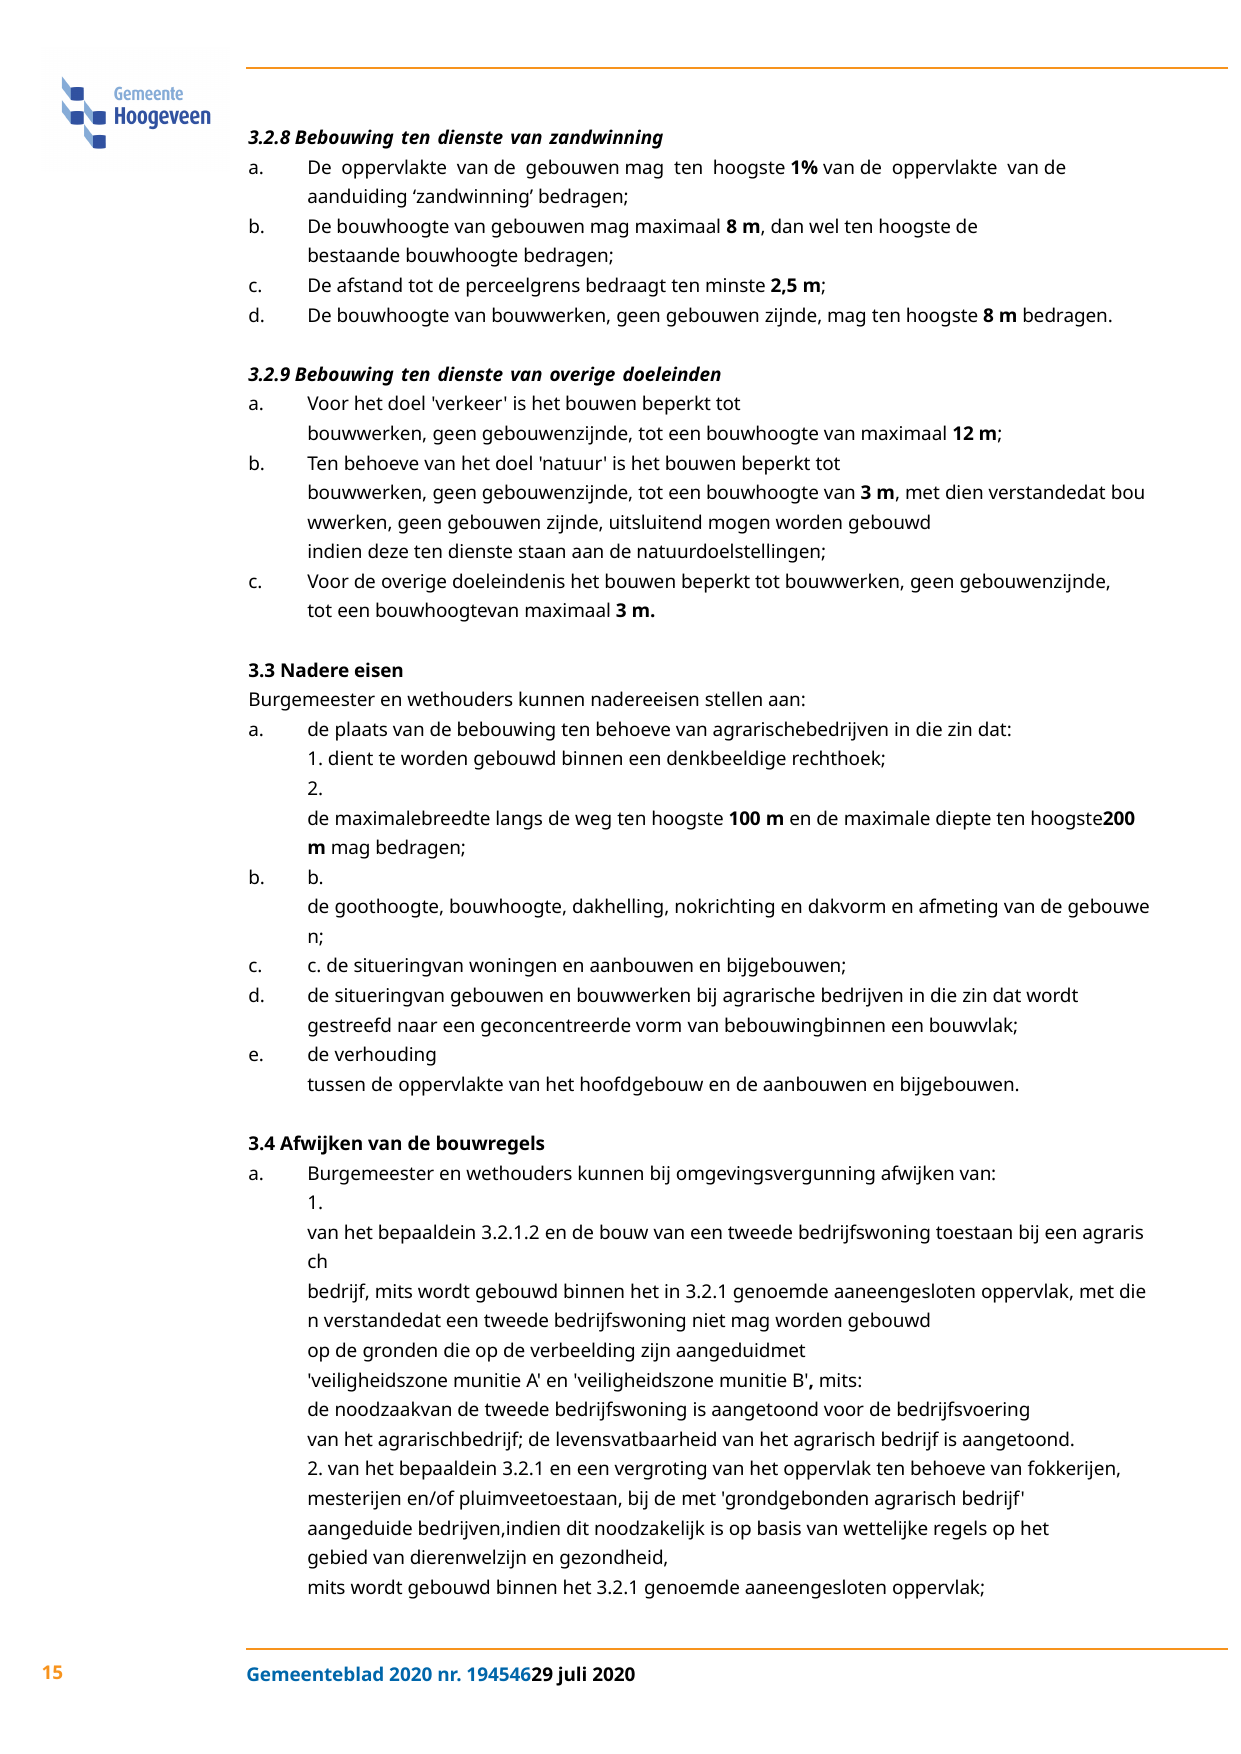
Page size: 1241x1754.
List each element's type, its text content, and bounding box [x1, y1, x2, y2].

list Burgemeester en wethouders kunnen bij omgevingsvergunning afwijken van: [248, 1160, 1152, 1186]
list De afstand tot de perceelgrens bedraagt ten minste 2,5 m; [248, 272, 1152, 298]
list Voor het doel 'verkeer' is het bouwen beperkt tot bouwwerken, geen gebouwenzijnde, tot een bouwhoogte van maximaal 12 m; [248, 391, 1152, 446]
list c. de situeringvan woningen en aanbouwen en bijgebouwen; [248, 953, 1152, 978]
list 1. van het bepaaldein 3.2.1.2 en de bouw van een tweede bedrijfswoning toestaan bij een agrarisch bedrijf, mits wordt gebouwd binnen het in 3.2.1 genoemde aaneengesloten oppervlak, met dien verstandedat een tweede bedrijfswoning niet mag worden gebouwd op de gronden die op de verbeelding zijn aangeduidmet 'veiligheidszone munitie A' en 'veiligheidszone munitie B', mits: de noodzaakvan de tweede bedrijfswoning is aangetoond voor de bedrijfsvoering van het agrarischbedrijf; de levensvatbaarheid van het agrarisch bedrijf is aangetoond. [248, 1189, 1152, 1452]
list Voor de overige doeleindenis het bouwen beperkt tot bouwwerken, geen gebouwenzijnde, tot een bouwhoogtevan maximaal 3 m. [248, 568, 1152, 623]
list 2. de maximalebreedte langs de weg ten hoogste 100 m en de maximale diepte ten hoogste200 m mag bedragen; [248, 775, 1152, 860]
list de situeringvan gebouwen en bouwwerken bij agrarische bedrijven in die zin dat wordt gestreefd naar een geconcentreerde vorm van bebouwingbinnen een bouwvlak; [248, 982, 1152, 1038]
list b. de goothoogte, bouwhoogte, dakhelling, nokrichting en dakvorm en afmeting van de gebouwen; [248, 864, 1152, 949]
list De oppervlakte van de gebouwen mag ten hoogste 1% van de oppervlakte van de aanduiding ‘zandwinning’ bedragen; [248, 154, 1152, 209]
list Ten behoeve van het doel 'natuur' is het bouwen beperkt tot bouwwerken, geen gebouwenzijnde, tot een bouwhoogte van 3 m, met dien verstandedat bouwwerken, geen gebouwen zijnde, uitsluitend mogen worden gebouwd indien deze ten dienste staan aan de natuurdoelstellingen; [248, 450, 1152, 564]
text 3.4 Afwijken van de bouwregels [248, 1130, 1152, 1156]
list De bouwhoogte van bouwwerken, geen gebouwen zijnde, mag ten hoogste 8 m bedragen. [248, 302, 1152, 328]
text Burgemeester en wethouders kunnen nadereeisen stellen aan: [248, 686, 1152, 712]
list 1. dient te worden gebouwd binnen een denkbeeldige rechthoek; [248, 746, 1152, 771]
list de verhouding tussen de oppervlakte van het hoofdgebouw en de aanbouwen en bijgebouwen. [248, 1041, 1152, 1097]
list 2. van het bepaaldein 3.2.1 en een vergroting van het oppervlak ten behoeve van fokkerijen, mesterijen en/of pluimveetoestaan, bij de met 'grondgebonden agrarisch bedrijf' aangeduide bedrijven,indien dit noodzakelijk is op basis van wettelijke regels op het gebied van dierenwelzijn en gezondheid, mits wordt gebouwd binnen het 3.2.1 genoemde aaneengesloten oppervlak; [248, 1456, 1152, 1600]
picture [41, 47, 231, 172]
list De bouwhoogte van gebouwen mag maximaal 8 m, dan wel ten hoogste de bestaande bouwhoogte bedragen; [248, 213, 1152, 268]
text 3.3 Nadere eisen [248, 657, 1152, 683]
text 3.2.8 Bebouwing ten dienste van zandwinning [248, 124, 1152, 150]
list de plaats van de bebouwing ten behoeve van agrarischebedrijven in die zin dat: [248, 716, 1152, 742]
text 3.2.9 Bebouwing ten dienste van overige doeleinden [248, 361, 1152, 387]
